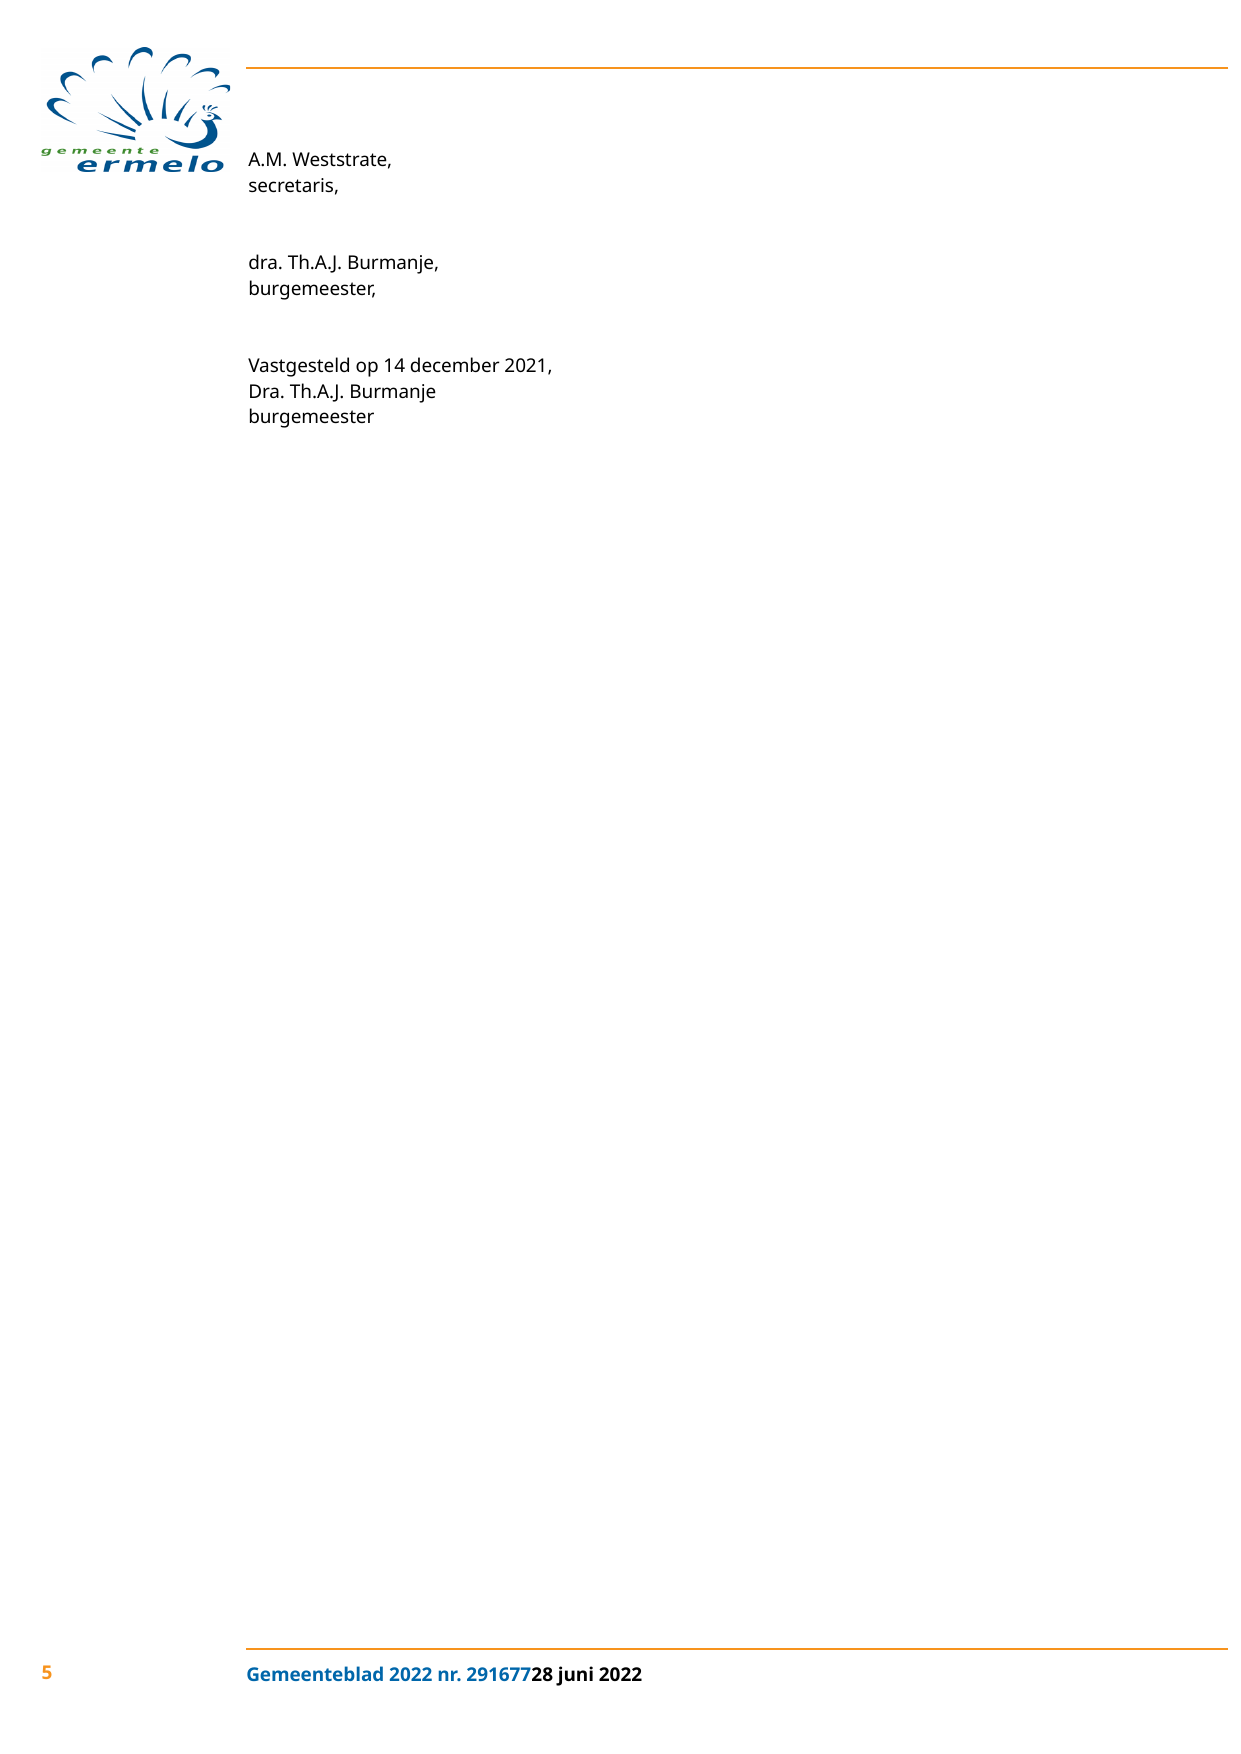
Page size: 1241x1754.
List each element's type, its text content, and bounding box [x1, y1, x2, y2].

text Dra. Th.A.J. Burmanje [248, 378, 1152, 403]
text burgemeester [248, 403, 1152, 429]
text A.M. Weststrate, [248, 146, 1152, 172]
text Vastgesteld op 14 december 2021, [248, 352, 1152, 378]
text dra. Th.A.J. Burmanje, [248, 249, 1152, 275]
text secretaris, [248, 172, 1152, 198]
text burgemeester, [248, 275, 1152, 301]
picture [41, 47, 231, 172]
